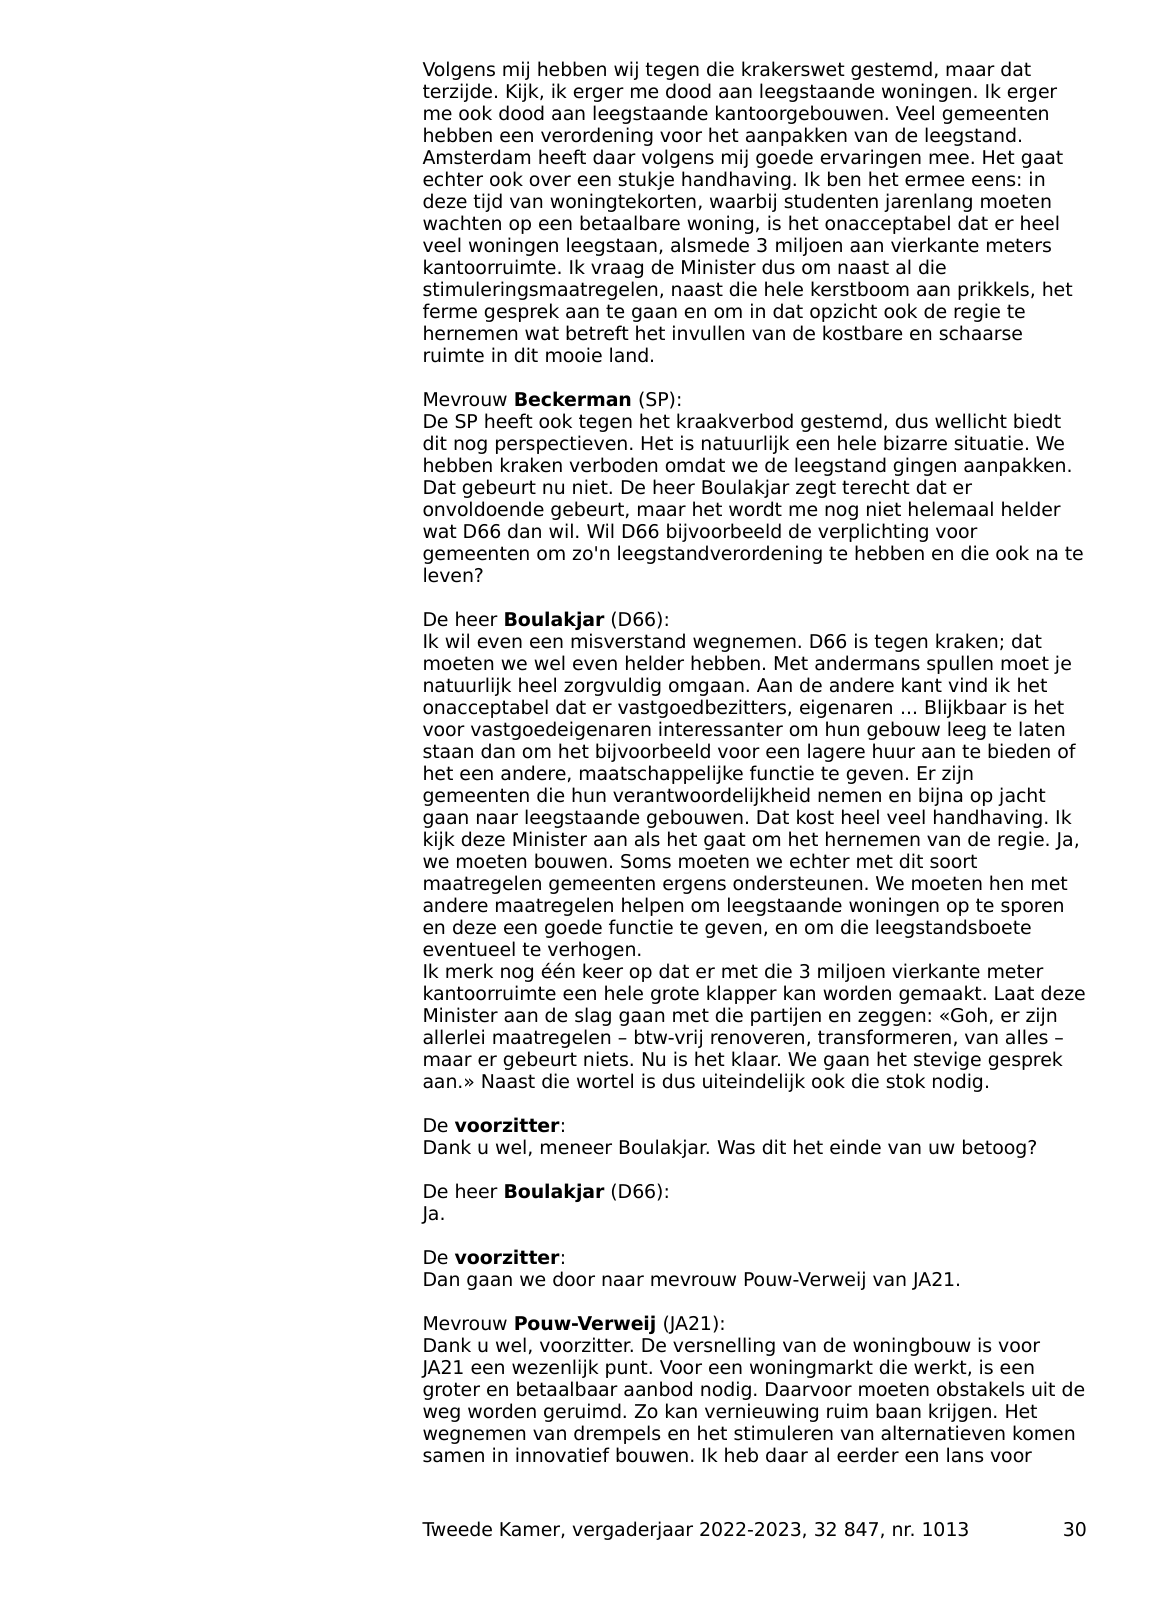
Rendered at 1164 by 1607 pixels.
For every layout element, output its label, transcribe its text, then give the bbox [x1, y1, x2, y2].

text Ja. [422, 1203, 1087, 1225]
text Dan gaan we door naar mevrouw Pouw-Verweij van JA21. [422, 1269, 1087, 1291]
text De heer Boulakjar (D66): [422, 609, 1087, 631]
text De voorzitter: [422, 1115, 1087, 1137]
text Mevrouw Pouw-Verweij (JA21): [422, 1313, 1087, 1335]
text Dank u wel, voorzitter. De versnelling van de woningbouw is voor JA21 een wezenlijk punt. Voor een woningmarkt die werkt, is een groter en betaalbaar aanbod nodig. Daarvoor moeten obstakels uit de weg worden geruimd. Zo kan vernieuwing ruim baan krijgen. Het wegnemen van drempels en het stimuleren van alternatieven komen samen in innovatief bouwen. Ik heb daar al eerder een lans voor [422, 1335, 1087, 1467]
text Volgens mij hebben wij tegen die krakerswet gestemd, maar dat terzijde. Kijk, ik erger me dood aan leegstaande woningen. Ik erger me ook dood aan leegstaande kantoorgebouwen. Veel gemeenten hebben een verordening voor het aanpakken van de leegstand. Amsterdam heeft daar volgens mij goede ervaringen mee. Het gaat echter ook over een stukje handhaving. Ik ben het ermee eens: in deze tijd van woningtekorten, waarbij studenten jarenlang moeten wachten op een betaalbare woning, is het onacceptabel dat er heel veel woningen leegstaan, alsmede 3 miljoen aan vierkante meters kantoorruimte. Ik vraag de Minister dus om naast al die stimuleringsmaatregelen, naast die hele kerstboom aan prikkels, het ferme gesprek aan te gaan en om in dat opzicht ook de regie te hernemen wat betreft het invullen van de kostbare en schaarse ruimte in dit mooie land. [422, 59, 1087, 367]
text Ik wil even een misverstand wegnemen. D66 is tegen kraken; dat moeten we wel even helder hebben. Met andermans spullen moet je natuurlijk heel zorgvuldig omgaan. Aan de andere kant vind ik het onacceptabel dat er vastgoedbezitters, eigenaren ... Blijkbaar is het voor vastgoedeigenaren interessanter om hun gebouw leeg te laten staan dan om het bijvoorbeeld voor een lagere huur aan te bieden of het een andere, maatschappelijke functie te geven. Er zijn gemeenten die hun verantwoordelijkheid nemen en bijna op jacht gaan naar leegstaande gebouwen. Dat kost heel veel handhaving. Ik kijk deze Minister aan als het gaat om het hernemen van de regie. Ja, we moeten bouwen. Soms moeten we echter met dit soort maatregelen gemeenten ergens ondersteunen. We moeten hen met andere maatregelen helpen om leegstaande woningen op te sporen en deze een goede functie te geven, en om die leegstandsboete eventueel te verhogen. [422, 631, 1087, 961]
text De voorzitter: [422, 1247, 1087, 1269]
text De heer Boulakjar (D66): [422, 1181, 1087, 1203]
text Dank u wel, meneer Boulakjar. Was dit het einde van uw betoog? [422, 1137, 1087, 1159]
text Mevrouw Beckerman (SP): [422, 389, 1087, 411]
text Ik merk nog één keer op dat er met die 3 miljoen vierkante meter kantoorruimte een hele grote klapper kan worden gemaakt. Laat deze Minister aan de slag gaan met die partijen en zeggen: «Goh, er zijn allerlei maatregelen – btw-vrij renoveren, transformeren, van alles – maar er gebeurt niets. Nu is het klaar. We gaan het stevige gesprek aan.» Naast die wortel is dus uiteindelijk ook die stok nodig. [422, 961, 1087, 1092]
text De SP heeft ook tegen het kraakverbod gestemd, dus wellicht biedt dit nog perspectieven. Het is natuurlijk een hele bizarre situatie. We hebben kraken verboden omdat we de leegstand gingen aanpakken. Dat gebeurt nu niet. De heer Boulakjar zegt terecht dat er onvoldoende gebeurt, maar het wordt me nog niet helemaal helder wat D66 dan wil. Wil D66 bijvoorbeeld de verplichting voor gemeenten om zo'n leegstandverordening te hebben en die ook na te leven? [422, 411, 1087, 587]
